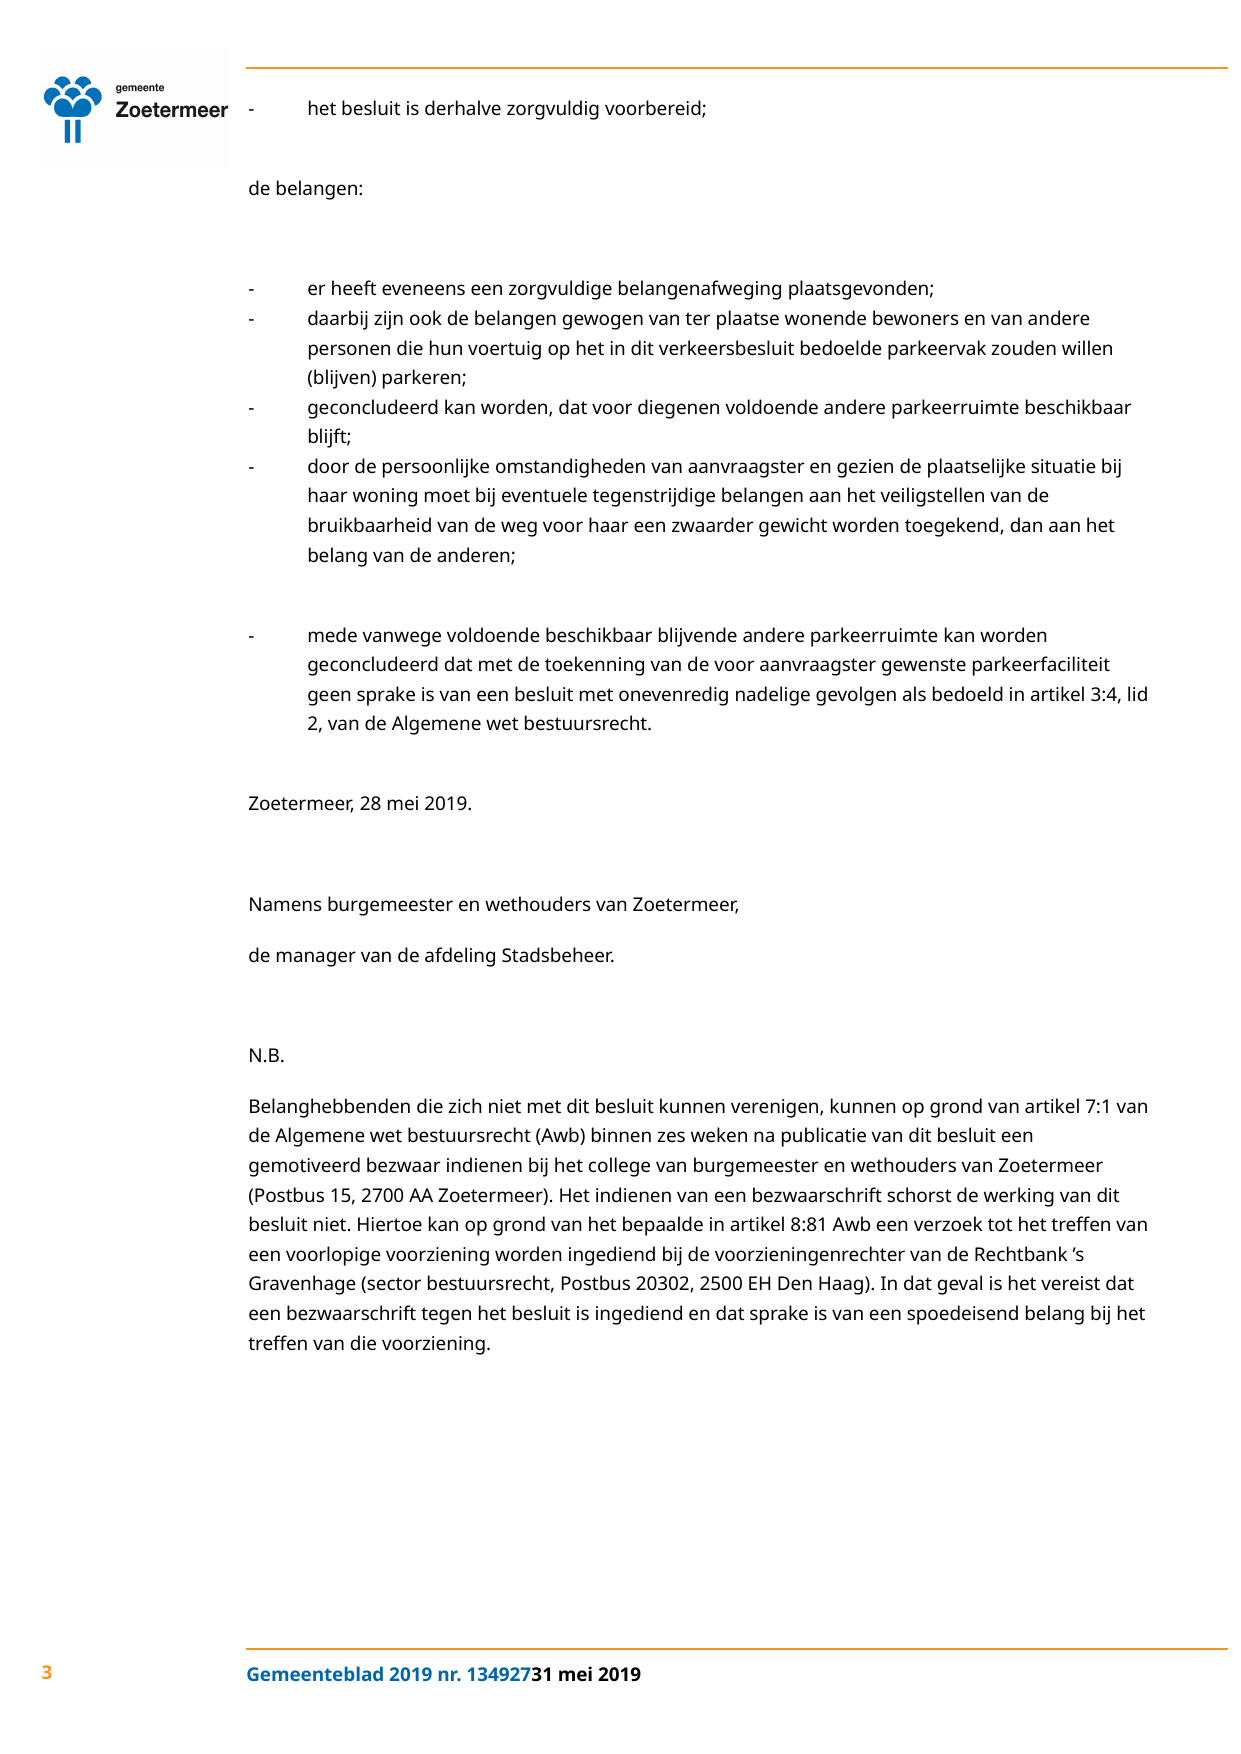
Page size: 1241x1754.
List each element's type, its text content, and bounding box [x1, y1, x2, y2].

list mede vanwege voldoende beschikbaar blijvende andere parkeerruimte kan worden geconcludeerd dat met de toekenning van de voor aanvraagster gewenste parkeerfaciliteit geen sprake is van een besluit met onevenredig nadelige gevolgen als bedoeld in artikel 3:4, lid 2, van de Algemene wet bestuursrecht. [248, 622, 1152, 736]
text de manager van de afdeling Stadsbeheer. [248, 942, 1152, 968]
picture [41, 47, 231, 172]
text Namens burgemeester en wethouders van Zoetermeer, [248, 891, 1152, 917]
text N.B. [248, 1043, 1152, 1068]
text Zoetermeer, 28 mei 2019. [248, 791, 1152, 816]
list daarbij zijn ook de belangen gewogen van ter plaatse wonende bewoners en van andere personen die hun voertuig op het in dit verkeersbesluit bedoelde parkeervak zouden willen (blijven) parkeren; [248, 305, 1152, 390]
list geconcludeerd kan worden, dat voor diegenen voldoende andere parkeerruimte beschikbaar blijft; [248, 394, 1152, 449]
text de belangen: [248, 175, 1152, 201]
list het besluit is derhalve zorgvuldig voorbereid; [248, 95, 1152, 121]
list er heeft eveneens een zorgvuldige belangenafweging plaatsgevonden; [248, 276, 1152, 301]
list door de persoonlijke omstandigheden van aanvraagster en gezien de plaatselijke situatie bij haar woning moet bij eventuele tegenstrijdige belangen aan het veiligstellen van de bruikbaarheid van de weg voor haar een zwaarder gewicht worden toegekend, dan aan het belang van de anderen; [248, 453, 1152, 568]
text Belanghebbenden die zich niet met dit besluit kunnen verenigen, kunnen op grond van artikel 7:1 van de Algemene wet bestuursrecht (Awb) binnen zes weken na publicatie van dit besluit een gemotiveerd bezwaar indienen bij het college van burgemeester en wethouders van Zoetermeer (Postbus 15, 2700 AA Zoetermeer). Het indienen van een bezwaarschrift schorst de werking van dit besluit niet. Hiertoe kan op grond van het bepaalde in artikel 8:81 Awb een verzoek tot het treffen van een voorlopige voorziening worden ingediend bij de voorzieningenrechter van de Rechtbank ’s Gravenhage (sector bestuursrecht, Postbus 20302, 2500 EH Den Haag). In dat geval is het vereist dat een bezwaarschrift tegen het besluit is ingediend en dat sprake is van een spoedeisend belang bij het treffen van die voorziening. [248, 1093, 1152, 1356]
